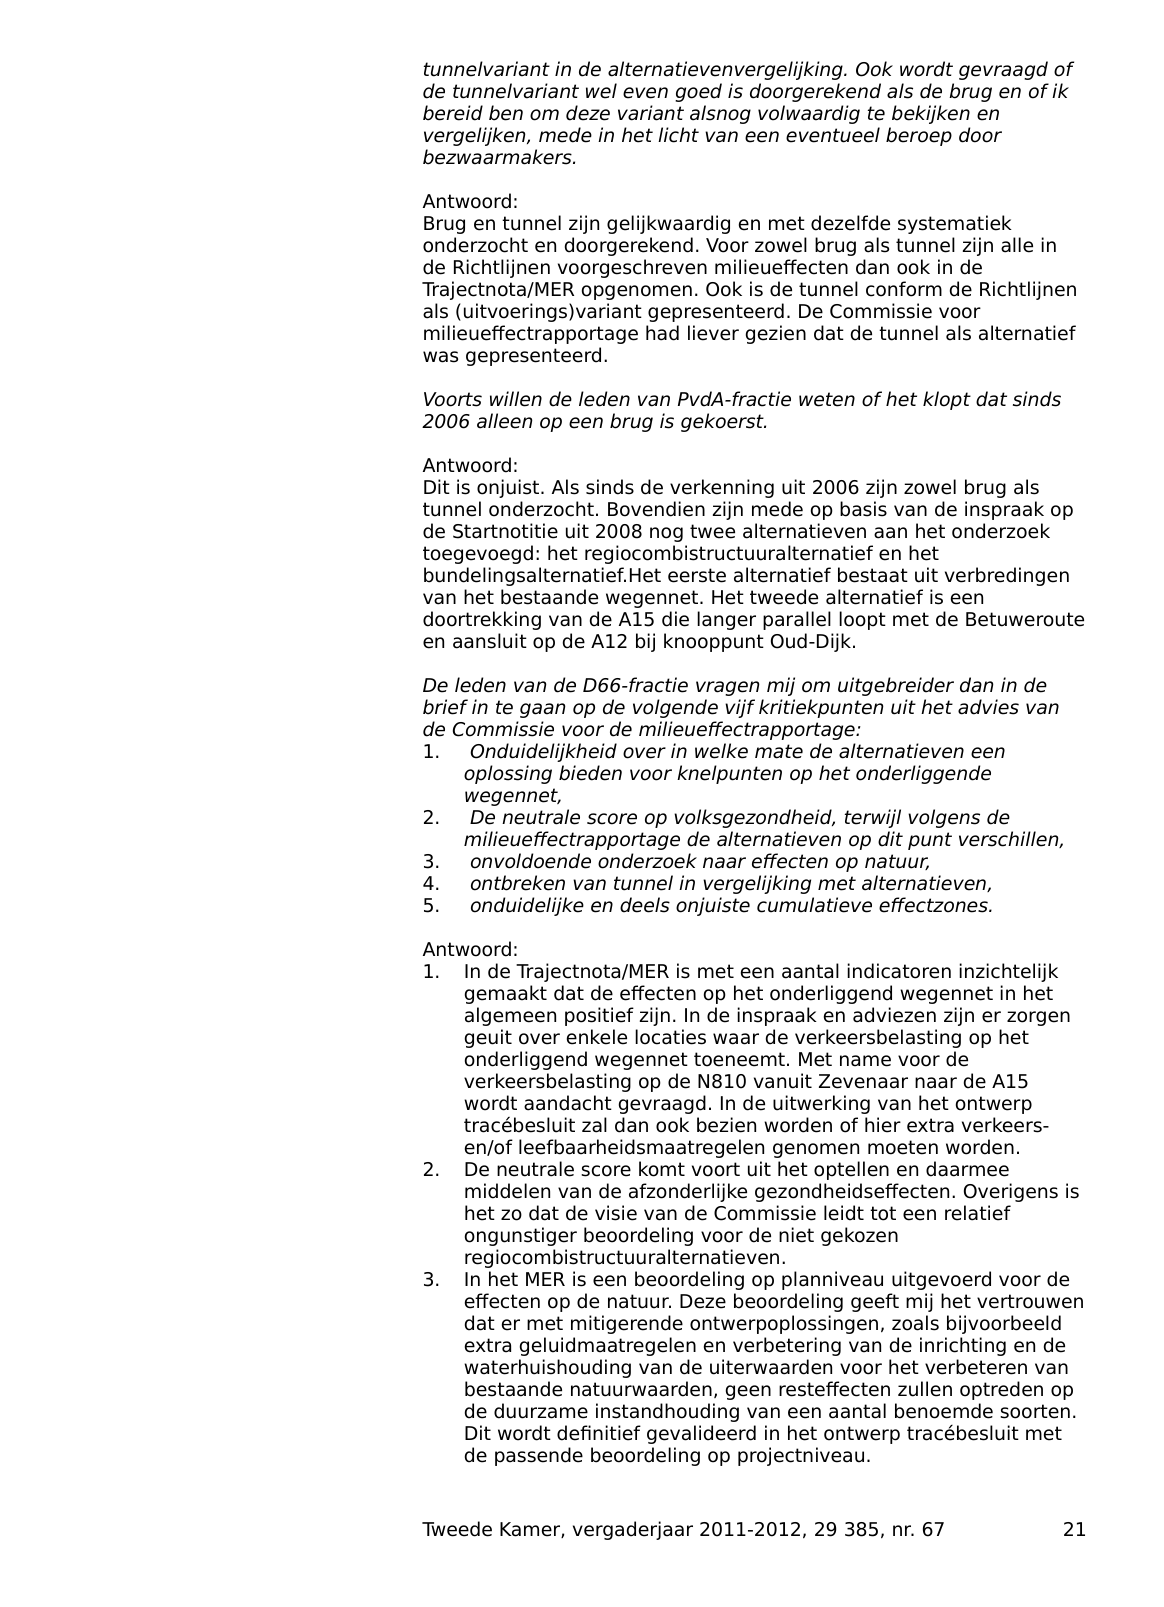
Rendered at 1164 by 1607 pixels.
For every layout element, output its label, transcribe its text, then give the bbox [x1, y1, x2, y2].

text Brug en tunnel zijn gelijkwaardig en met dezelfde systematiek onderzocht en doorgerekend. Voor zowel brug als tunnel zijn alle in de Richtlijnen voorgeschreven milieueffecten dan ook in de Trajectnota/MER opgenomen. Ook is de tunnel conform de Richtlijnen als (uitvoerings)variant gepresenteerd. De Commissie voor milieueffectrapportage had liever gezien dat de tunnel als alternatief was gepresenteerd. [422, 213, 1087, 367]
text Voorts willen de leden van PvdA-fractie weten of het klopt dat sinds 2006 alleen op een brug is gekoerst. [422, 389, 1087, 433]
text Antwoord: [422, 191, 1087, 213]
text De leden van de D66-fractie vragen mij om uitgebreider dan in de brief in te gaan op de volgende vijf kritiekpunten uit het advies van de Commissie voor de milieueffectrapportage: [422, 675, 1087, 741]
text 4. ontbreken van tunnel in vergelijking met alternatieven, [422, 873, 1087, 895]
text 2. De neutrale score komt voort uit het optellen en daarmee middelen van de afzonderlijke gezondheidseffecten. Overigens is het zo dat de visie van de Commissie leidt tot een relatief ongunstiger beoordeling voor de niet gekozen regiocombistructuuralternatieven. [422, 1159, 1087, 1269]
text 1. Onduidelijkheid over in welke mate de alternatieven een oplossing bieden voor knelpunten op het onderliggende wegennet, [422, 741, 1087, 807]
text Antwoord: [422, 939, 1087, 961]
text Dit is onjuist. Als sinds de verkenning uit 2006 zijn zowel brug als tunnel onderzocht. Bovendien zijn mede op basis van de inspraak op de Startnotitie uit 2008 nog twee alternatieven aan het onderzoek toegevoegd: het regiocombistructuuralternatief en het bundelingsalternatief.Het eerste alternatief bestaat uit verbredingen van het bestaande wegennet. Het tweede alternatief is een doortrekking van de A15 die langer parallel loopt met de Betuweroute en aansluit op de A12 bij knooppunt Oud-Dijk. [422, 477, 1087, 653]
text 5. onduidelijke en deels onjuiste cumulatieve effectzones. [422, 895, 1087, 917]
text tunnelvariant in de alternatievenvergelijking. Ook wordt gevraagd of de tunnelvariant wel even goed is doorgerekend als de brug en of ik bereid ben om deze variant alsnog volwaardig te bekijken en vergelijken, mede in het licht van een eventueel beroep door bezwaarmakers. [422, 59, 1087, 169]
text 3. onvoldoende onderzoek naar effecten op natuur, [422, 851, 1087, 873]
text 2. De neutrale score op volksgezondheid, terwijl volgens de milieueffectrapportage de alternatieven op dit punt verschillen, [422, 807, 1087, 851]
text Antwoord: [422, 455, 1087, 477]
text 3. In het MER is een beoordeling op planniveau uitgevoerd voor de effecten op de natuur. Deze beoordeling geeft mij het vertrouwen dat er met mitigerende ontwerpoplossingen, zoals bijvoorbeeld extra geluidmaatregelen en verbetering van de inrichting en de waterhuishouding van de uiterwaarden voor het verbeteren van bestaande natuurwaarden, geen resteffecten zullen optreden op de duurzame instandhouding van een aantal benoemde soorten. Dit wordt definitief gevalideerd in het ontwerp tracébesluit met de passende beoordeling op projectniveau. [422, 1269, 1087, 1467]
text 1. In de Trajectnota/MER is met een aantal indicatoren inzichtelijk gemaakt dat de effecten op het onderliggend wegennet in het algemeen positief zijn. In de inspraak en adviezen zijn er zorgen geuit over enkele locaties waar de verkeersbelasting op het onderliggend wegennet toeneemt. Met name voor de verkeersbelasting op de N810 vanuit Zevenaar naar de A15 wordt aandacht gevraagd. In de uitwerking van het ontwerp tracébesluit zal dan ook bezien worden of hier extra verkeers- en/of leefbaarheidsmaatregelen genomen moeten worden. [422, 961, 1087, 1159]
